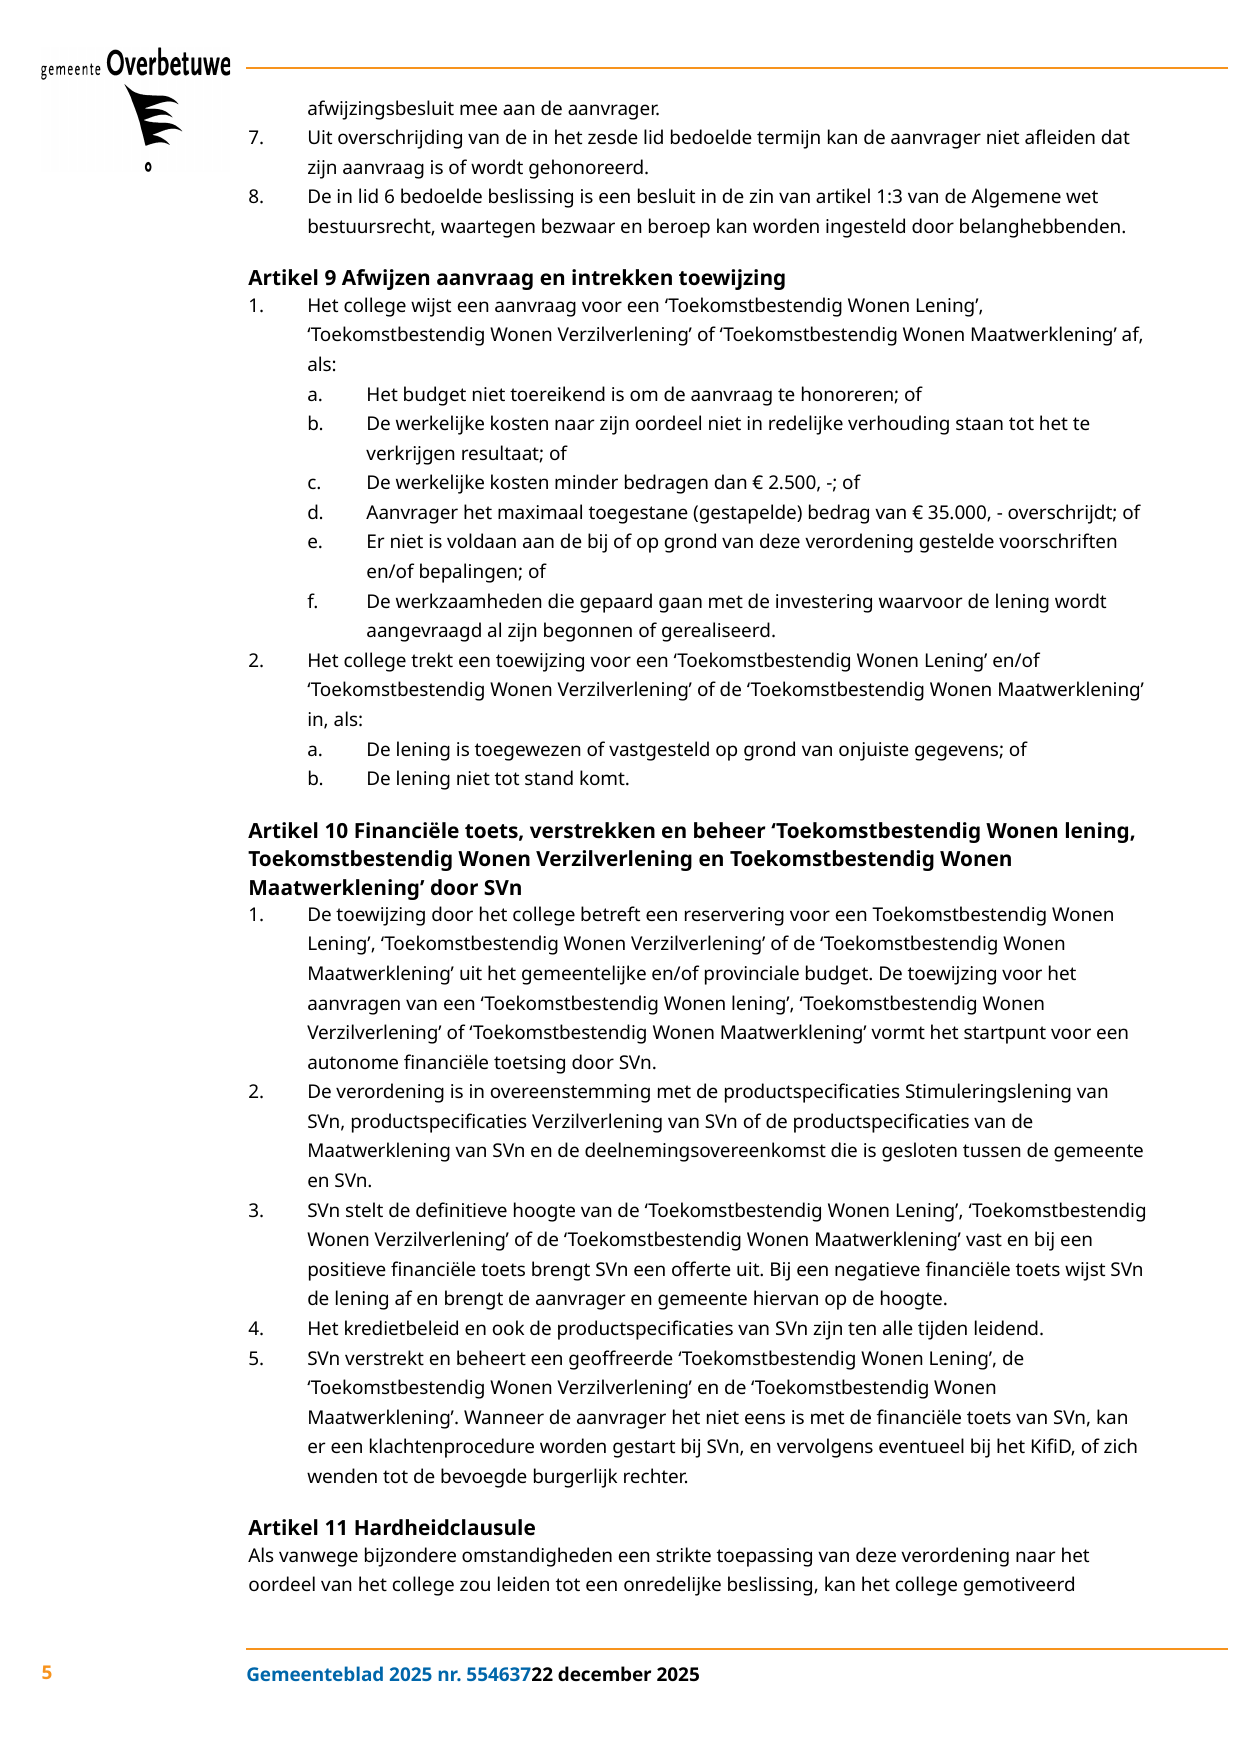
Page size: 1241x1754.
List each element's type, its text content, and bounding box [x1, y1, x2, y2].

list Er niet is voldaan aan de bij of op grond van deze verordening gestelde voorschriften en/of bepalingen; of [307, 529, 1152, 584]
list Aanvrager het maximaal toegestane (gestapelde) bedrag van € 35.000, - overschrijdt; of [307, 499, 1152, 525]
list Het budget niet toereikend is om de aanvraag te honoreren; of [307, 381, 1152, 406]
picture [41, 47, 231, 172]
list De verordening is in overeenstemming met de productspecificaties Stimuleringslening van SVn, productspecificaties Verzilverlening van SVn of de productspecificaties van de Maatwerklening van SVn en de deelnemingsovereenkomst die is gesloten tussen de gemeente en SVn. [248, 1078, 1152, 1193]
text Artikel 11 Hardheidclausule [248, 1513, 1152, 1542]
list De in lid 6 bedoelde beslissing is een besluit in de zin van artikel 1:3 van de Algemene wet bestuursrecht, waartegen bezwaar en beroep kan worden ingesteld door belanghebbenden. [248, 183, 1152, 239]
list De werkelijke kosten minder bedragen dan € 2.500, -; of [307, 469, 1152, 495]
text Artikel 10 Financiële toets, verstrekken en beheer ‘Toekomstbestendig Wonen lening, Toekomstbestendig Wonen Verzilverlening en Toekomstbestendig Wonen Maatwerklening’ door SVn [248, 816, 1152, 901]
list Uit overschrijding van de in het zesde lid bedoelde termijn kan de aanvrager niet afleiden dat zijn aanvraag is of wordt gehonoreerd. [248, 124, 1152, 180]
list De lening is toegewezen of vastgesteld op grond van onjuiste gegevens; of [307, 736, 1152, 761]
list SVn stelt de definitieve hoogte van de ‘Toekomstbestendig Wonen Lening’, ‘Toekomstbestendig Wonen Verzilverlening’ of de ‘Toekomstbestendig Wonen Maatwerklening’ vast en bij een positieve financiële toets brengt SVn een offerte uit. Bij een negatieve financiële toets wijst SVn de lening af en brengt de aanvrager en gemeente hiervan op de hoogte. [248, 1197, 1152, 1311]
list afwijzingsbesluit mee aan de aanvrager. [248, 95, 1152, 121]
text Als vanwege bijzondere omstandigheden een strikte toepassing van deze verordening naar het oordeel van het college zou leiden tot een onredelijke beslissing, kan het college gemotiveerd [248, 1542, 1152, 1597]
list De werkzaamheden die gepaard gaan met de investering waarvoor de lening wordt aangevraagd al zijn begonnen of gerealiseerd. [307, 588, 1152, 643]
list De werkelijke kosten naar zijn oordeel niet in redelijke verhouding staan tot het te verkrijgen resultaat; of [307, 410, 1152, 466]
list De lening niet tot stand komt. [307, 765, 1152, 791]
list Het college trekt een toewijzing voor een ‘Toekomstbestendig Wonen Lening’ en/of ‘Toekomstbestendig Wonen Verzilverlening’ of de ‘Toekomstbestendig Wonen Maatwerklening’ in, als: [248, 647, 1152, 732]
list SVn verstrekt en beheert een geoffreerde ‘Toekomstbestendig Wonen Lening’, de ‘Toekomstbestendig Wonen Verzilverlening’ en de ‘Toekomstbestendig Wonen Maatwerklening’. Wanneer de aanvrager het niet eens is met de financiële toets van SVn, kan er een klachtenprocedure worden gestart bij SVn, en vervolgens eventueel bij het KifiD, of zich wenden tot de bevoegde burgerlijk rechter. [248, 1345, 1152, 1489]
list Het college wijst een aanvraag voor een ‘Toekomstbestendig Wonen Lening’, ‘Toekomstbestendig Wonen Verzilverlening’ of ‘Toekomstbestendig Wonen Maatwerklening’ af, als: [248, 292, 1152, 377]
text Artikel 9 Afwijzen aanvraag en intrekken toewijzing [248, 263, 1152, 292]
list Het kredietbeleid en ook de productspecificaties van SVn zijn ten alle tijden leidend. [248, 1315, 1152, 1341]
list De toewijzing door het college betreft een reservering voor een Toekomstbestendig Wonen Lening’, ‘Toekomstbestendig Wonen Verzilverlening’ of de ‘Toekomstbestendig Wonen Maatwerklening’ uit het gemeentelijke en/of provinciale budget. De toewijzing voor het aanvragen van een ‘Toekomstbestendig Wonen lening’, ‘Toekomstbestendig Wonen Verzilverlening’ of ‘Toekomstbestendig Wonen Maatwerklening’ vormt het startpunt voor een autonome financiële toetsing door SVn. [248, 901, 1152, 1075]
